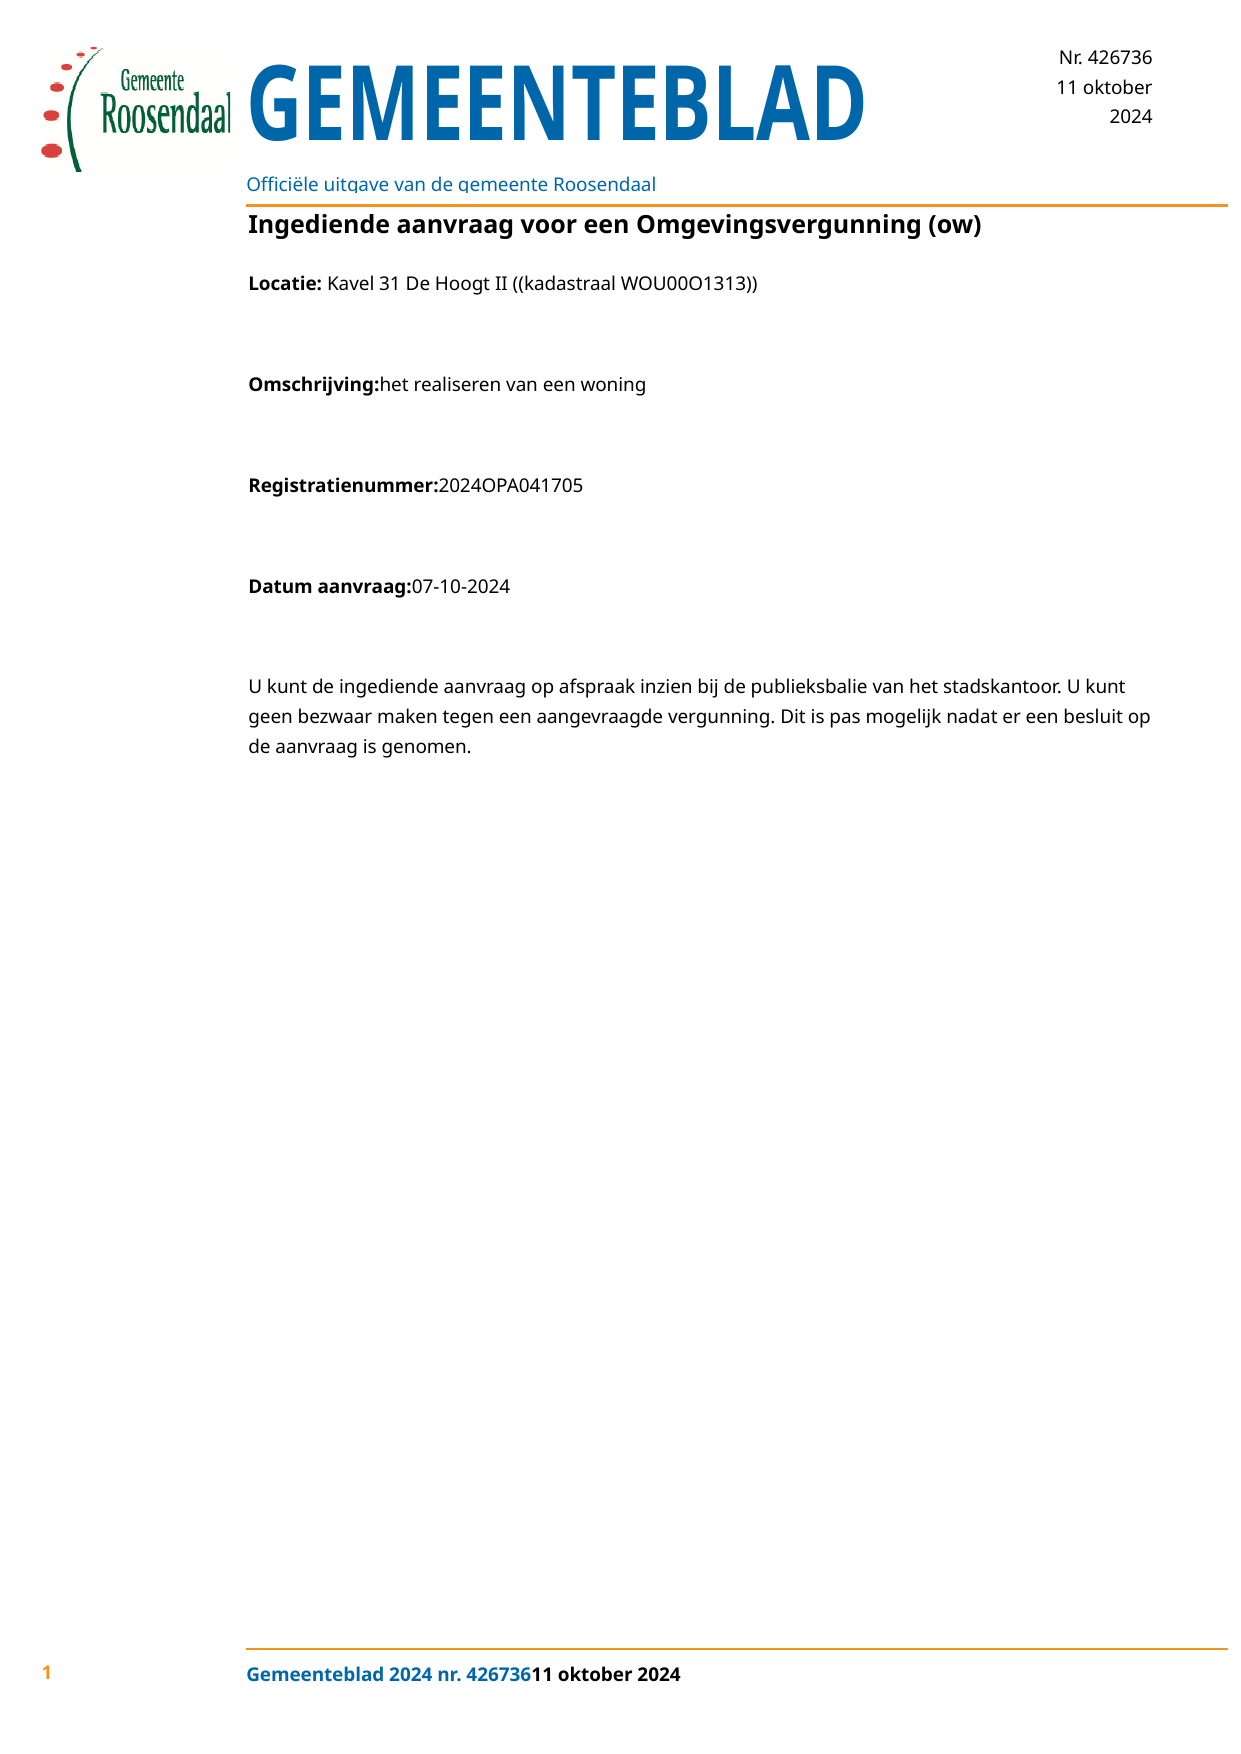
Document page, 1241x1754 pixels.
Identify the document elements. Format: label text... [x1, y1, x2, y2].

picture [41, 47, 231, 172]
text Datum aanvraag:07-10-2024 [248, 573, 1152, 598]
text Ingediende aanvraag voor een Omgevingsvergunning (ow) [248, 207, 1152, 241]
text U kunt de ingediende aanvraag op afspraak inzien bij de publieksbalie van het stadskantoor. U kunt geen bezwaar maken tegen een aangevraagde vergunning. Dit is pas mogelijk nadat er een besluit op de aanvraag is genomen. [248, 674, 1152, 758]
text Omschrijving:het realiseren van een woning [248, 371, 1152, 397]
text Registratienummer:2024OPA041705 [248, 472, 1152, 498]
text Locatie: Kavel 31 De Hoogt II ((kadastraal WOU00O1313)) [248, 270, 1152, 296]
